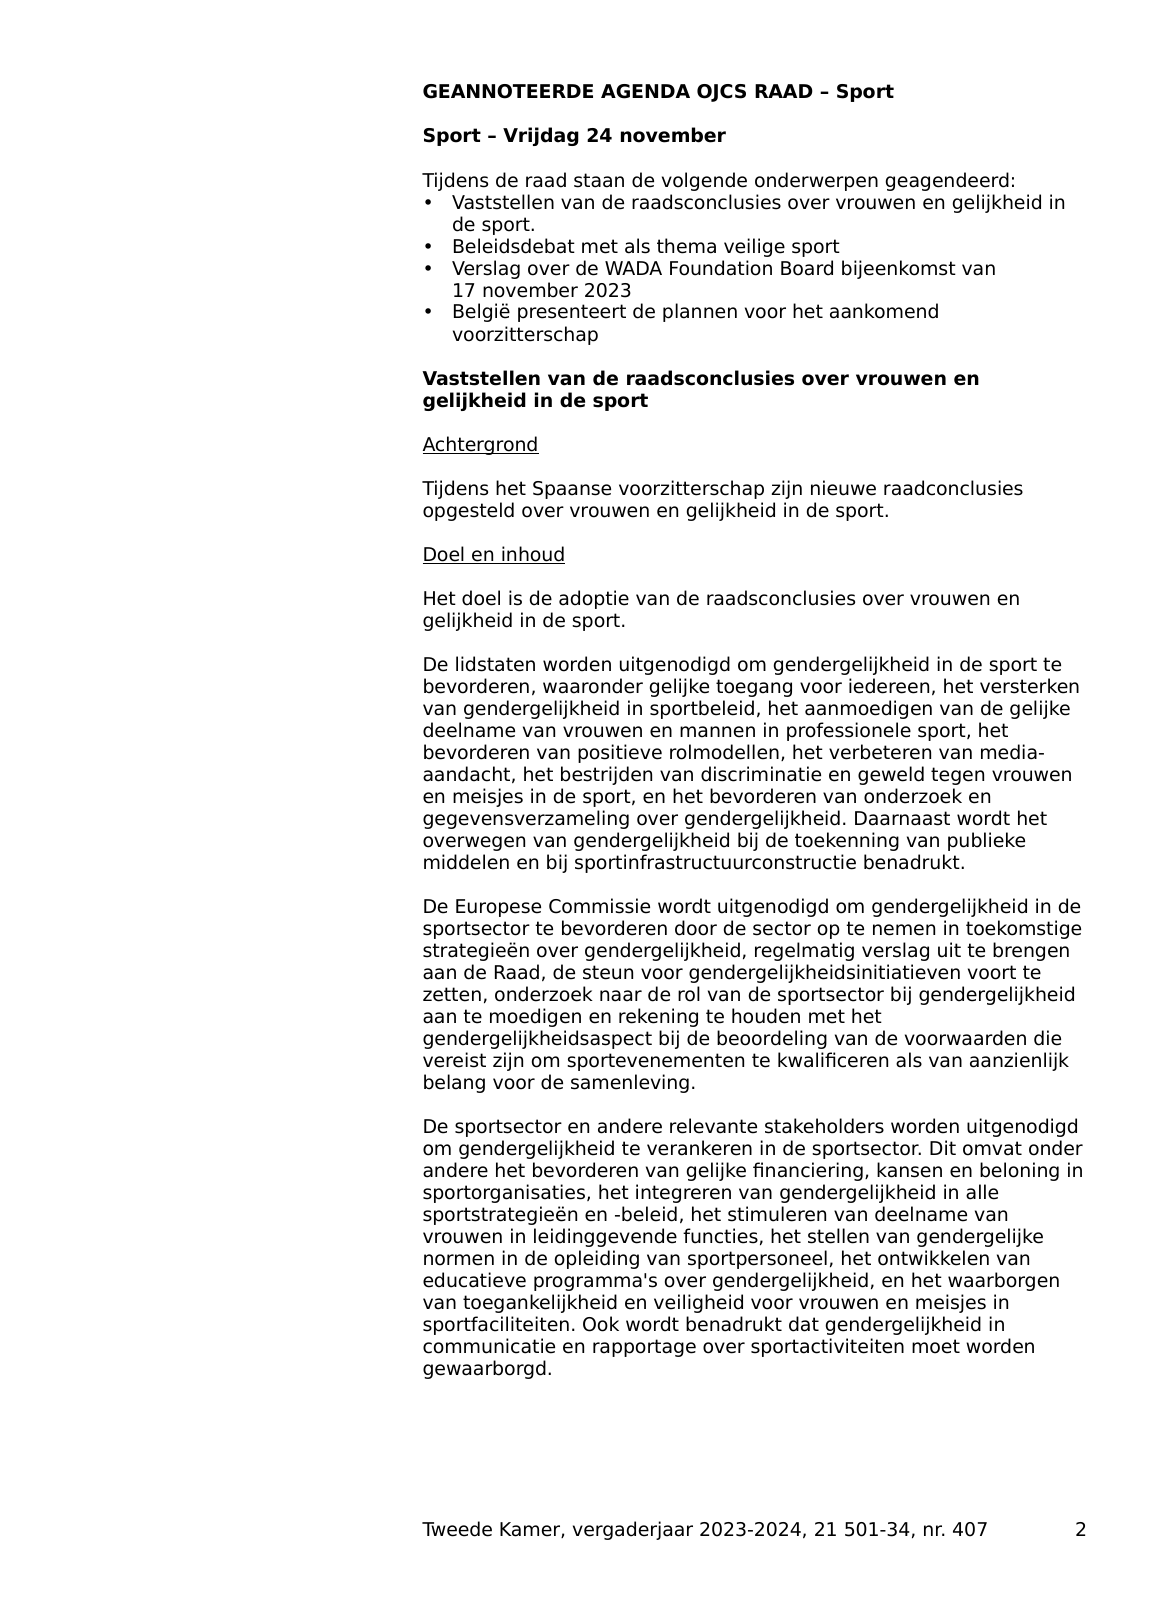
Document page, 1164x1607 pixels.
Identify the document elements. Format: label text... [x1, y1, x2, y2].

subtitle Vaststellen van de raadsconclusies over vrouwen en gelijkheid in de sport [422, 368, 1087, 412]
text Tijdens de raad staan de volgende onderwerpen geagendeerd: [422, 169, 1087, 192]
text • België presenteert de plannen voor het aankomend voorzitterschap [422, 301, 1087, 345]
text De lidstaten worden uitgenodigd om gendergelijkheid in de sport te bevorderen, waaronder gelijke toegang voor iedereen, het versterken van gendergelijkheid in sportbeleid, het aanmoedigen van de gelijke deelname van vrouwen en mannen in professionele sport, het bevorderen van positieve rolmodellen, het verbeteren van media-aandacht, het bestrijden van discriminatie en geweld tegen vrouwen en meisjes in de sport, en het bevorderen van onderzoek en gegevensverzameling over gendergelijkheid. Daarnaast wordt het overwegen van gendergelijkheid bij de toekenning van publieke middelen en bij sportinfrastructuurconstructie benadrukt. [422, 654, 1087, 874]
subtitle Achtergrond [422, 434, 1087, 456]
text • Verslag over de WADA Foundation Board bijeenkomst van 17 november 2023 [422, 257, 1087, 301]
text De sportsector en andere relevante stakeholders worden uitgenodigd om gendergelijkheid te verankeren in de sportsector. Dit omvat onder andere het bevorderen van gelijke financiering, kansen en beloning in sportorganisaties, het integreren van gendergelijkheid in alle sportstrategieën en -beleid, het stimuleren van deelname van vrouwen in leidinggevende functies, het stellen van gendergelijke normen in de opleiding van sportpersoneel, het ontwikkelen van educatieve programma's over gendergelijkheid, en het waarborgen van toegankelijkheid en veiligheid voor vrouwen en meisjes in sportfaciliteiten. Ook wordt benadrukt dat gendergelijkheid in communicatie en rapportage over sportactiviteiten moet worden gewaarborgd. [422, 1116, 1087, 1380]
text • Beleidsdebat met als thema veilige sport [422, 236, 1087, 257]
text • Vaststellen van de raadsconclusies over vrouwen en gelijkheid in de sport. [422, 192, 1087, 236]
subtitle Doel en inhoud [422, 544, 1087, 566]
text Het doel is de adoptie van de raadsconclusies over vrouwen en gelijkheid in de sport. [422, 588, 1087, 632]
subtitle Sport – Vrijdag 24 november [422, 125, 1087, 147]
text De Europese Commissie wordt uitgenodigd om gendergelijkheid in de sportsector te bevorderen door de sector op te nemen in toekomstige strategieën over gendergelijkheid, regelmatig verslag uit te brengen aan de Raad, de steun voor gendergelijkheidsinitiatieven voort te zetten, onderzoek naar de rol van de sportsector bij gendergelijkheid aan te moedigen en rekening te houden met het gendergelijkheidsaspect bij de beoordeling van de voorwaarden die vereist zijn om sportevenementen te kwalificeren als van aanzienlijk belang voor de samenleving. [422, 896, 1087, 1094]
text Tijdens het Spaanse voorzitterschap zijn nieuwe raadconclusies opgesteld over vrouwen en gelijkheid in de sport. [422, 478, 1087, 522]
subtitle GEANNOTEERDE AGENDA OJCS RAAD – Sport [422, 81, 1087, 103]
